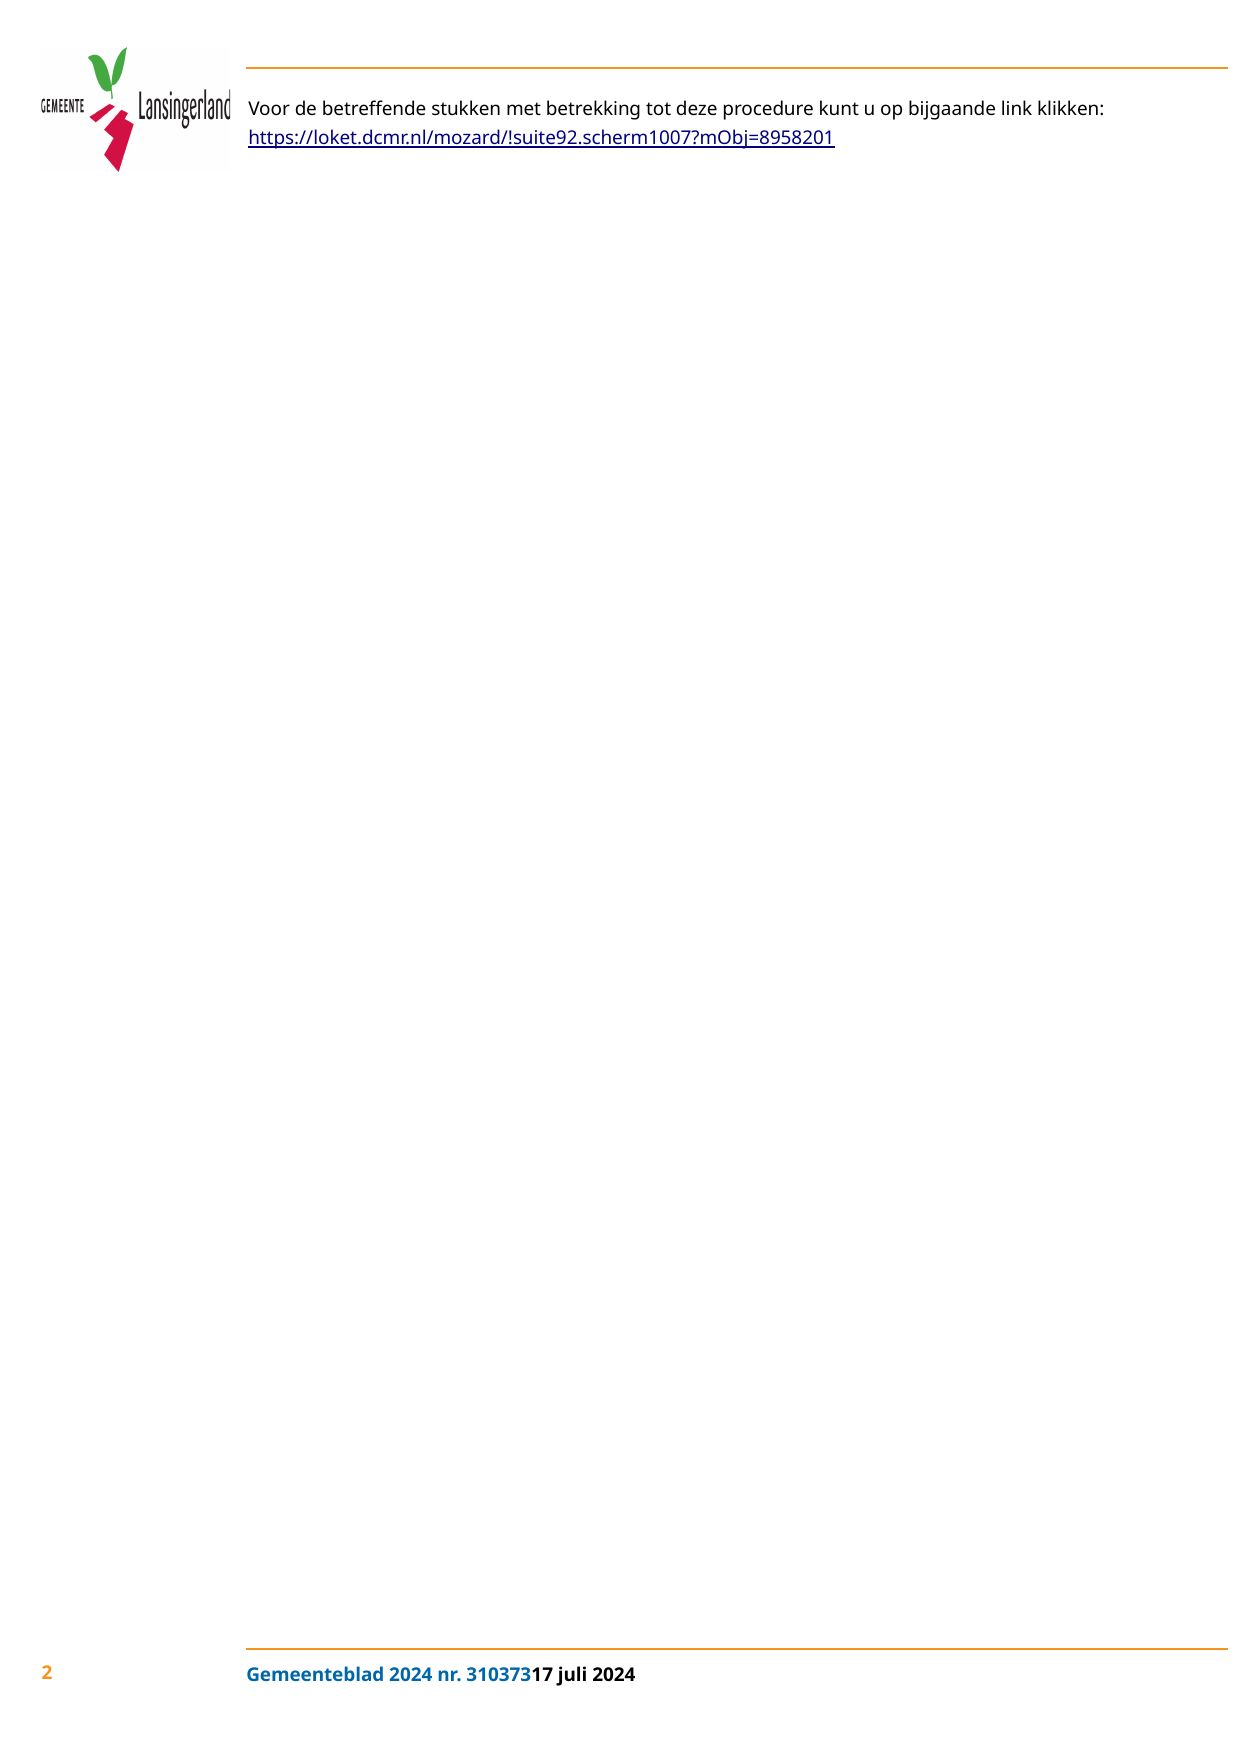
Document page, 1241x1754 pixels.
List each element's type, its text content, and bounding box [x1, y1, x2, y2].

picture [41, 47, 231, 172]
text Voor de betreffende stukken met betrekking tot deze procedure kunt u op bijgaande link klikken: https://loket.dcmr.nl/mozard/!suite92.scherm1007?mObj=8958201 [248, 95, 1152, 150]
